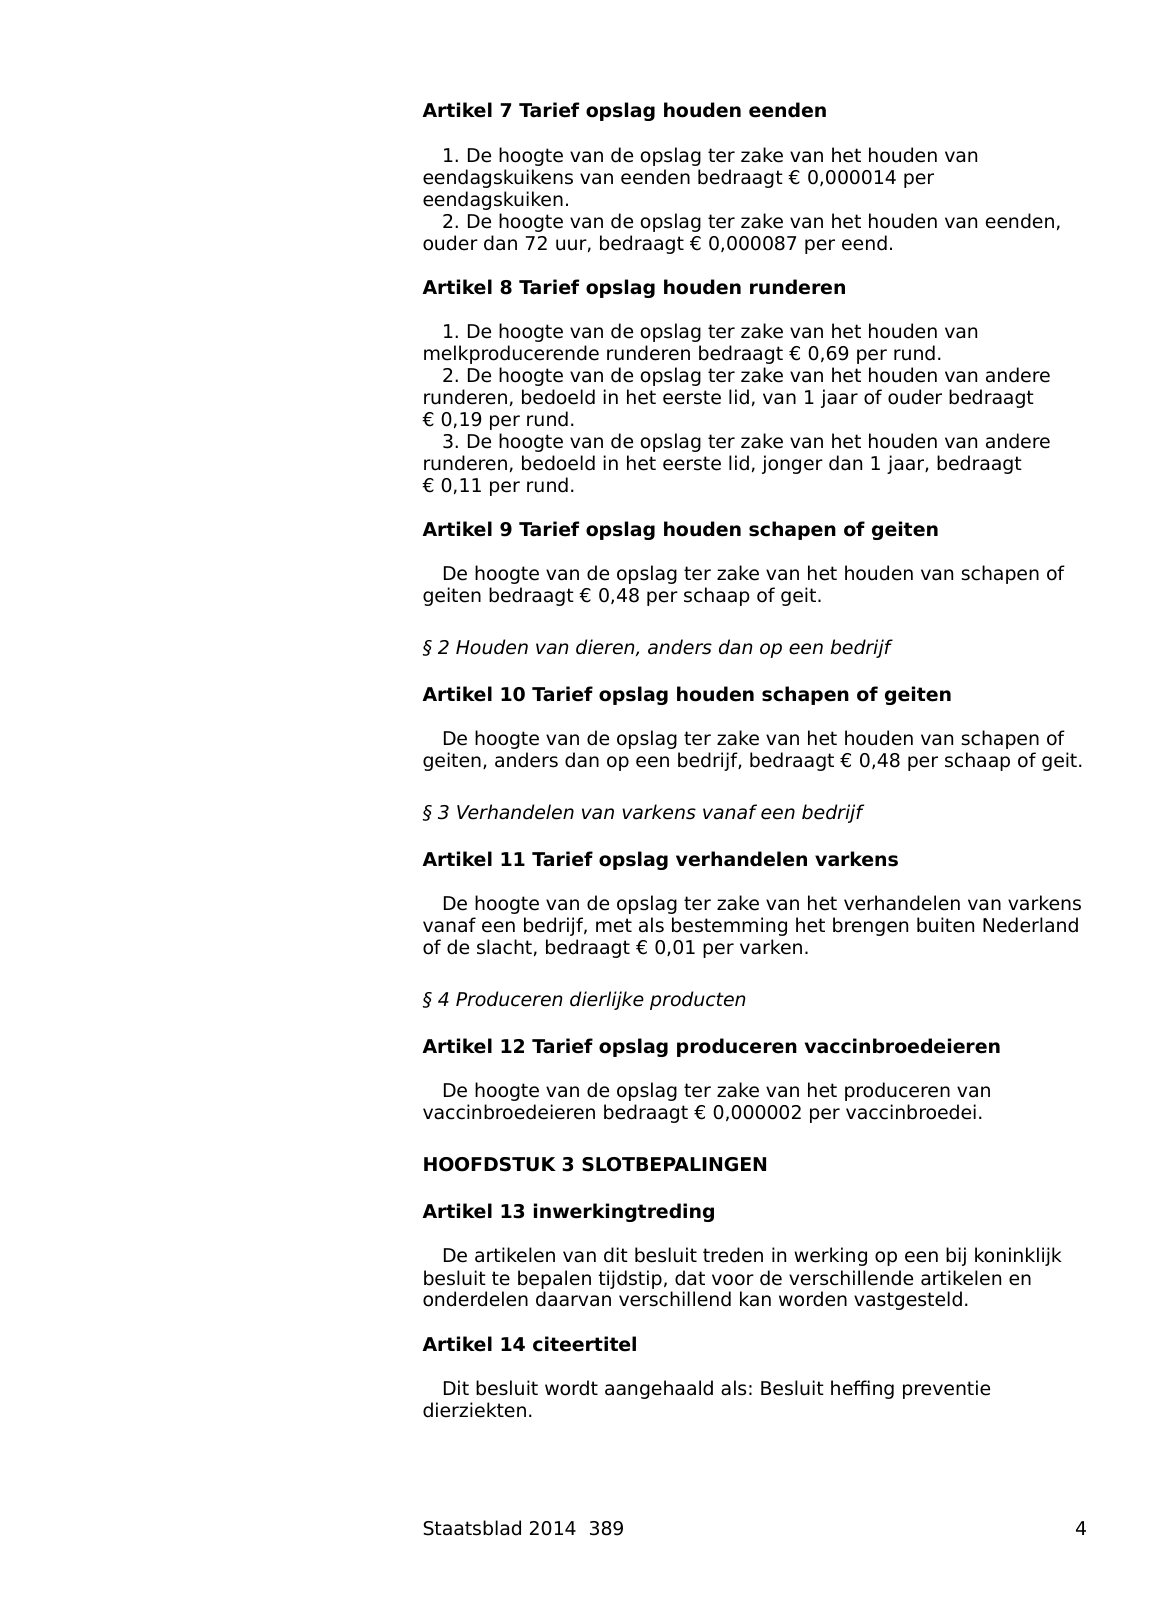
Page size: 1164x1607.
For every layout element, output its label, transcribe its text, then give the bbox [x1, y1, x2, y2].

text Dit besluit wordt aangehaald als: Besluit heffing preventie dierziekten. [422, 1378, 1087, 1422]
text 2. De hoogte van de opslag ter zake van het houden van eenden, ouder dan 72 uur, bedraagt € 0,000087 per eend. [422, 211, 1087, 254]
text 2. De hoogte van de opslag ter zake van het houden van andere runderen, bedoeld in het eerste lid, van 1 jaar of ouder bedraagt € 0,19 per rund. [422, 365, 1087, 431]
subtitle Artikel 14 citeertitel [422, 1333, 1087, 1356]
subtitle § 4 Produceren dierlijke producten [422, 989, 1087, 1011]
subtitle § 2 Houden van dieren, anders dan op een bedrijf [422, 637, 1087, 659]
text De hoogte van de opslag ter zake van het verhandelen van varkens vanaf een bedrijf, met als bestemming het brengen buiten Nederland of de slacht, bedraagt € 0,01 per varken. [422, 893, 1087, 959]
text De artikelen van dit besluit treden in werking op een bij koninklijk besluit te bepalen tijdstip, dat voor de verschillende artikelen en onderdelen daarvan verschillend kan worden vastgesteld. [422, 1245, 1087, 1311]
subtitle Artikel 7 Tarief opslag houden eenden [422, 100, 1087, 122]
subtitle Artikel 8 Tarief opslag houden runderen [422, 277, 1087, 299]
subtitle HOOFDSTUK 3 SLOTBEPALINGEN [422, 1154, 1087, 1176]
text 3. De hoogte van de opslag ter zake van het houden van andere runderen, bedoeld in het eerste lid, jonger dan 1 jaar, bedraagt € 0,11 per rund. [422, 431, 1087, 497]
subtitle Artikel 10 Tarief opslag houden schapen of geiten [422, 684, 1087, 706]
text 1. De hoogte van de opslag ter zake van het houden van eendagskuikens van eenden bedraagt € 0,000014 per eendagskuiken. [422, 144, 1087, 211]
subtitle Artikel 13 inwerkingtreding [422, 1201, 1087, 1223]
text De hoogte van de opslag ter zake van het produceren van vaccinbroedeieren bedraagt € 0,000002 per vaccinbroedei. [422, 1080, 1087, 1124]
subtitle Artikel 12 Tarief opslag produceren vaccinbroedeieren [422, 1036, 1087, 1058]
text De hoogte van de opslag ter zake van het houden van schapen of geiten, anders dan op een bedrijf, bedraagt € 0,48 per schaap of geit. [422, 728, 1087, 772]
subtitle Artikel 11 Tarief opslag verhandelen varkens [422, 849, 1087, 871]
subtitle Artikel 9 Tarief opslag houden schapen of geiten [422, 519, 1087, 541]
text De hoogte van de opslag ter zake van het houden van schapen of geiten bedraagt € 0,48 per schaap of geit. [422, 563, 1087, 607]
subtitle § 3 Verhandelen van varkens vanaf een bedrijf [422, 802, 1087, 824]
text 1. De hoogte van de opslag ter zake van het houden van melkproducerende runderen bedraagt € 0,69 per rund. [422, 321, 1087, 365]
